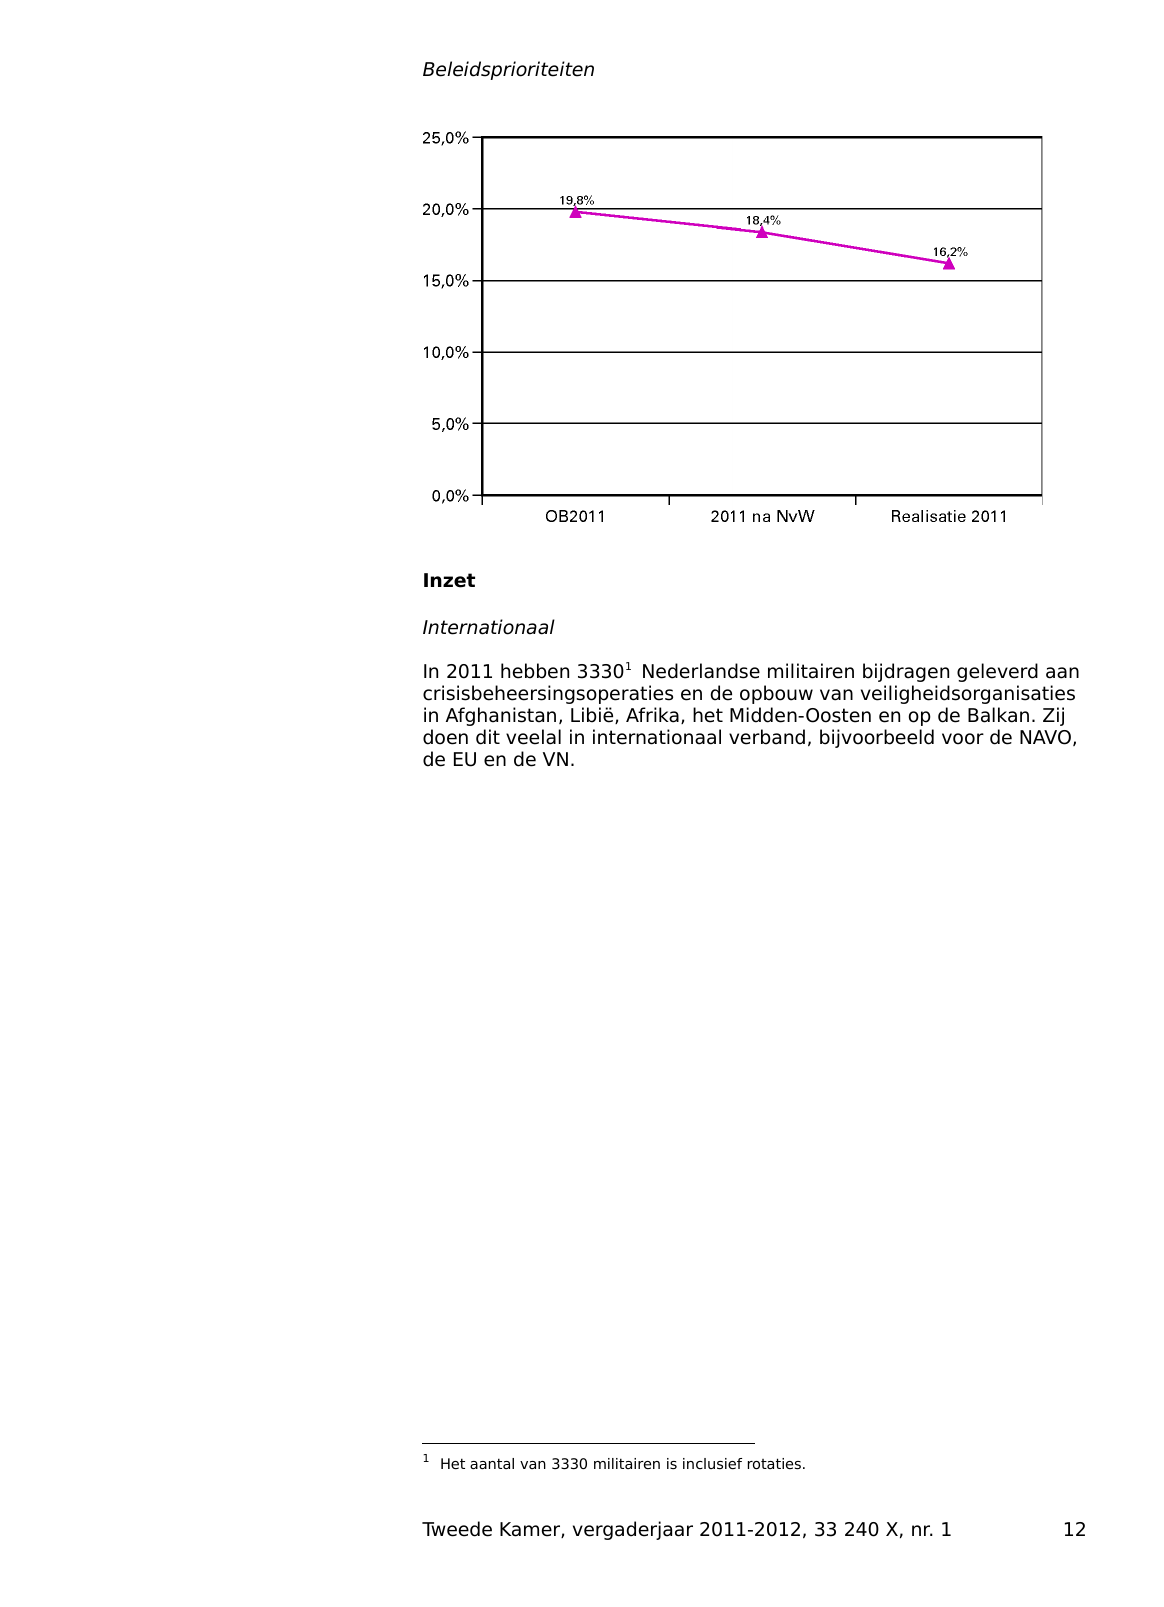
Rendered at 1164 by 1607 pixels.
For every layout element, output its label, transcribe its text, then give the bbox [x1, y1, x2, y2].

picture [422, 130, 1043, 526]
text Het aantal van 3330 militairen is inclusief rotaties. [422, 1452, 1087, 1474]
text In 2011 hebben 3330 Nederlandse militairen bijdragen geleverd aan crisisbeheersingsoperaties en de opbouw van veiligheidsorganisaties in Afghanistan, Libië, Afrika, het Midden-Oosten en op de Balkan. Zij doen dit veelal in internationaal verband, bijvoorbeeld voor de NAVO, de EU en de VN. [422, 661, 1087, 771]
subtitle Inzet [422, 570, 1087, 592]
subtitle Internationaal [422, 617, 1087, 639]
